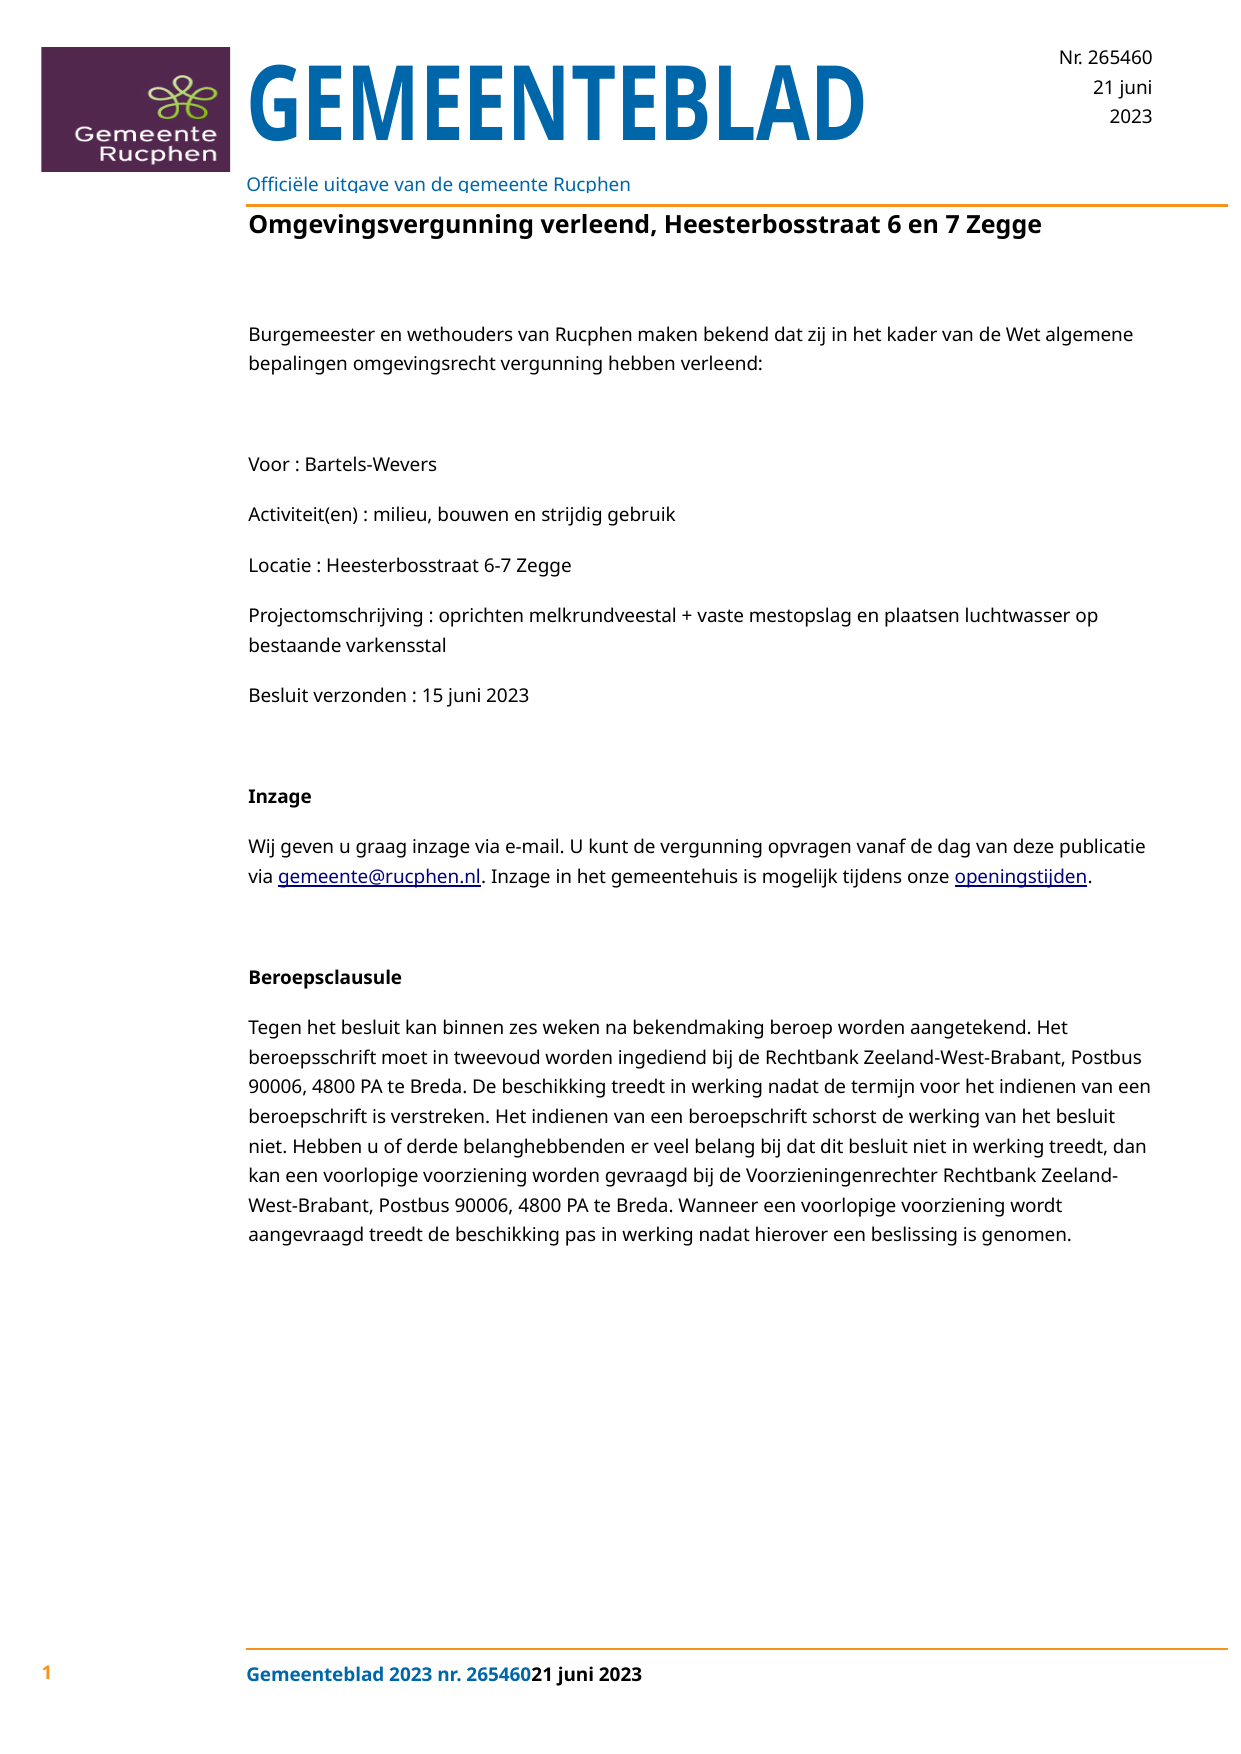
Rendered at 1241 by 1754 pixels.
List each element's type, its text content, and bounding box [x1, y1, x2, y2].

text Projectomschrijving : oprichten melkrundveestal + vaste mestopslag en plaatsen luchtwasser op bestaande varkensstal [248, 602, 1152, 658]
text Beroepsclausule [248, 964, 1152, 990]
text Inzage [248, 783, 1152, 809]
text Burgemeester en wethouders van Rucphen maken bekend dat zij in het kader van de Wet algemene bepalingen omgevingsrecht vergunning hebben verleend: [248, 321, 1152, 376]
text Voor : Bartels-Wevers [248, 451, 1152, 477]
text Activiteit(en) : milieu, bouwen en strijdig gebruik [248, 502, 1152, 527]
text Tegen het besluit kan binnen zes weken na bekendmaking beroep worden aangetekend. Het beroepsschrift moet in tweevoud worden ingediend bij de Rechtbank Zeeland-West-Brabant, Postbus 90006, 4800 PA te Breda. De beschikking treedt in werking nadat de termijn voor het indienen van een beroepschrift is verstreken. Het indienen van een beroepschrift schorst de werking van het besluit niet. Hebben u of derde belanghebbenden er veel belang bij dat dit besluit niet in werking treedt, dan kan een voorlopige voorziening worden gevraagd bij de Voorzieningenrechter Rechtbank Zeeland-West-Brabant, Postbus 90006, 4800 PA te Breda. Wanneer een voorlopige voorziening wordt aangevraagd treedt de beschikking pas in werking nadat hierover een beslissing is genomen. [248, 1014, 1152, 1247]
text Omgevingsvergunning verleend, Heesterbosstraat 6 en 7 Zegge [248, 207, 1152, 241]
text Wij geven u graag inzage via e-mail. U kunt de vergunning opvragen vanaf de dag van deze publicatie via gemeente@rucphen.nl. Inzage in het gemeentehuis is mogelijk tijdens onze openingstijden. [248, 834, 1152, 889]
text Locatie : Heesterbosstraat 6-7 Zegge [248, 552, 1152, 578]
picture [41, 47, 231, 172]
text Besluit verzonden : 15 juni 2023 [248, 682, 1152, 708]
